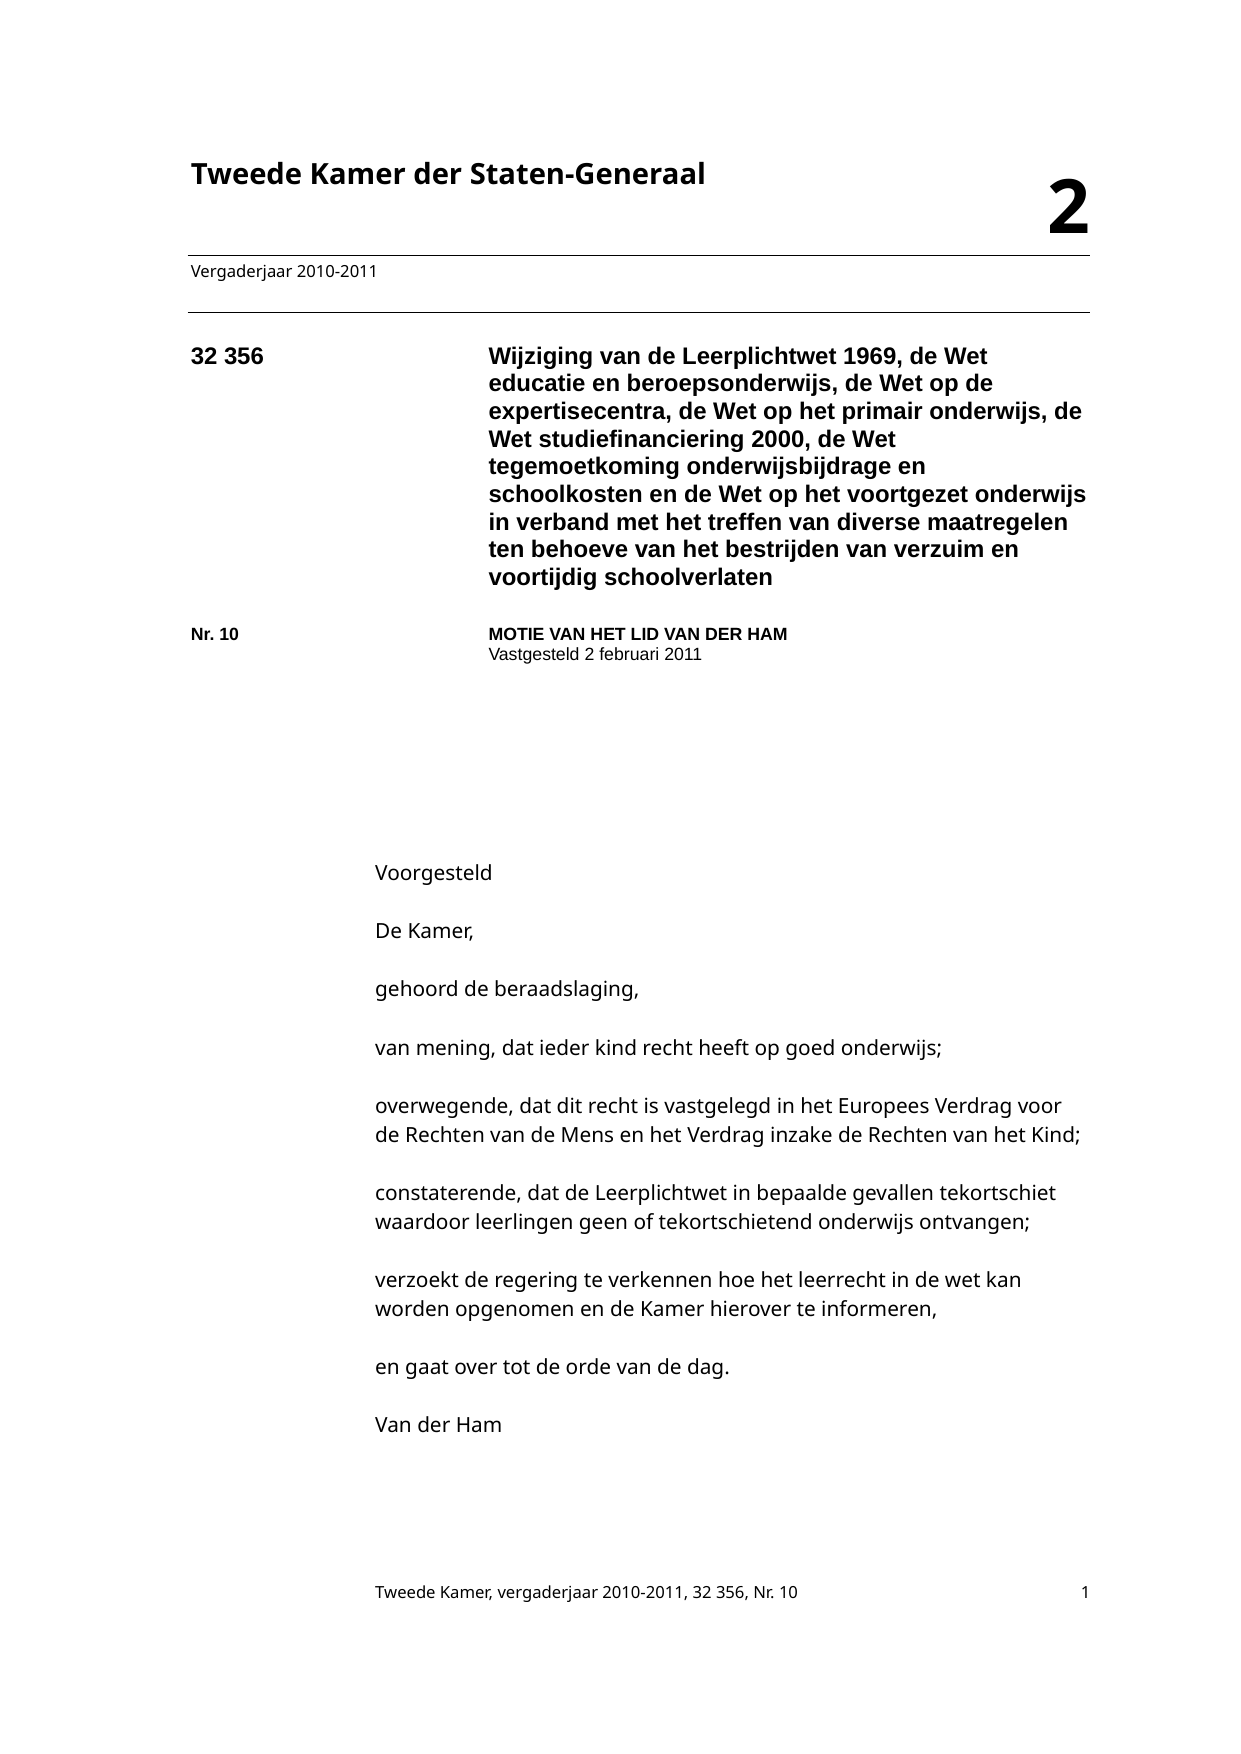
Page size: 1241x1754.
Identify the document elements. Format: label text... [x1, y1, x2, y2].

text constaterende, dat de Leerplichtwet in bepaalde gevallen tekortschiet waardoor leerlingen geen of tekortschietend onderwijs ontvangen; [375, 1178, 1090, 1235]
table_cell Vergaderjaar 2010-2011 [188, 256, 485, 312]
table_header 2 [910, 150, 1090, 255]
table_cell Nr. 10 [188, 620, 485, 739]
table_cell MOTIE VAN HET LID VAN DER HAM Vastgesteld 2 februari 2011 [485, 620, 1090, 739]
text Van der Ham [375, 1411, 1090, 1439]
text en gaat over tot de orde van de dag. [375, 1352, 1090, 1381]
text Voorgesteld [375, 858, 1090, 886]
table_cell 32 356 [188, 339, 485, 620]
text verzoekt de regering te verkennen hoe het leerrecht in de wet kan worden opgenomen en de Kamer hierover te informeren, [375, 1265, 1090, 1322]
text overwegende, dat dit recht is vastgelegd in het Europees Verdrag voor de Rechten van de Mens en het Verdrag inzake de Rechten van het Kind; [375, 1091, 1090, 1148]
text van mening, dat ieder kind recht heeft op goed onderwijs; [375, 1033, 1090, 1061]
table_cell Wijziging van de Leerplichtwet 1969, de Wet educatie en beroepsonderwijs, de Wet op de expertisecentra, de Wet op het primair onderwijs, de Wet studiefinanciering 2000, de Wet tegemoetkoming onderwijsbijdrage en schoolkosten en de Wet op het voortgezet onderwijs in verband met het treffen van diverse maatregelen ten behoeve van het bestrijden van verzuim en voortijdig schoolverlaten [485, 339, 1090, 620]
table_header Tweede Kamer der Staten-Generaal [188, 150, 909, 255]
text gehoord de beraadslaging, [375, 974, 1090, 1003]
table_cell [188, 313, 485, 339]
table_cell [485, 256, 1090, 312]
text De Kamer, [375, 916, 1090, 944]
table_cell [485, 313, 1090, 339]
